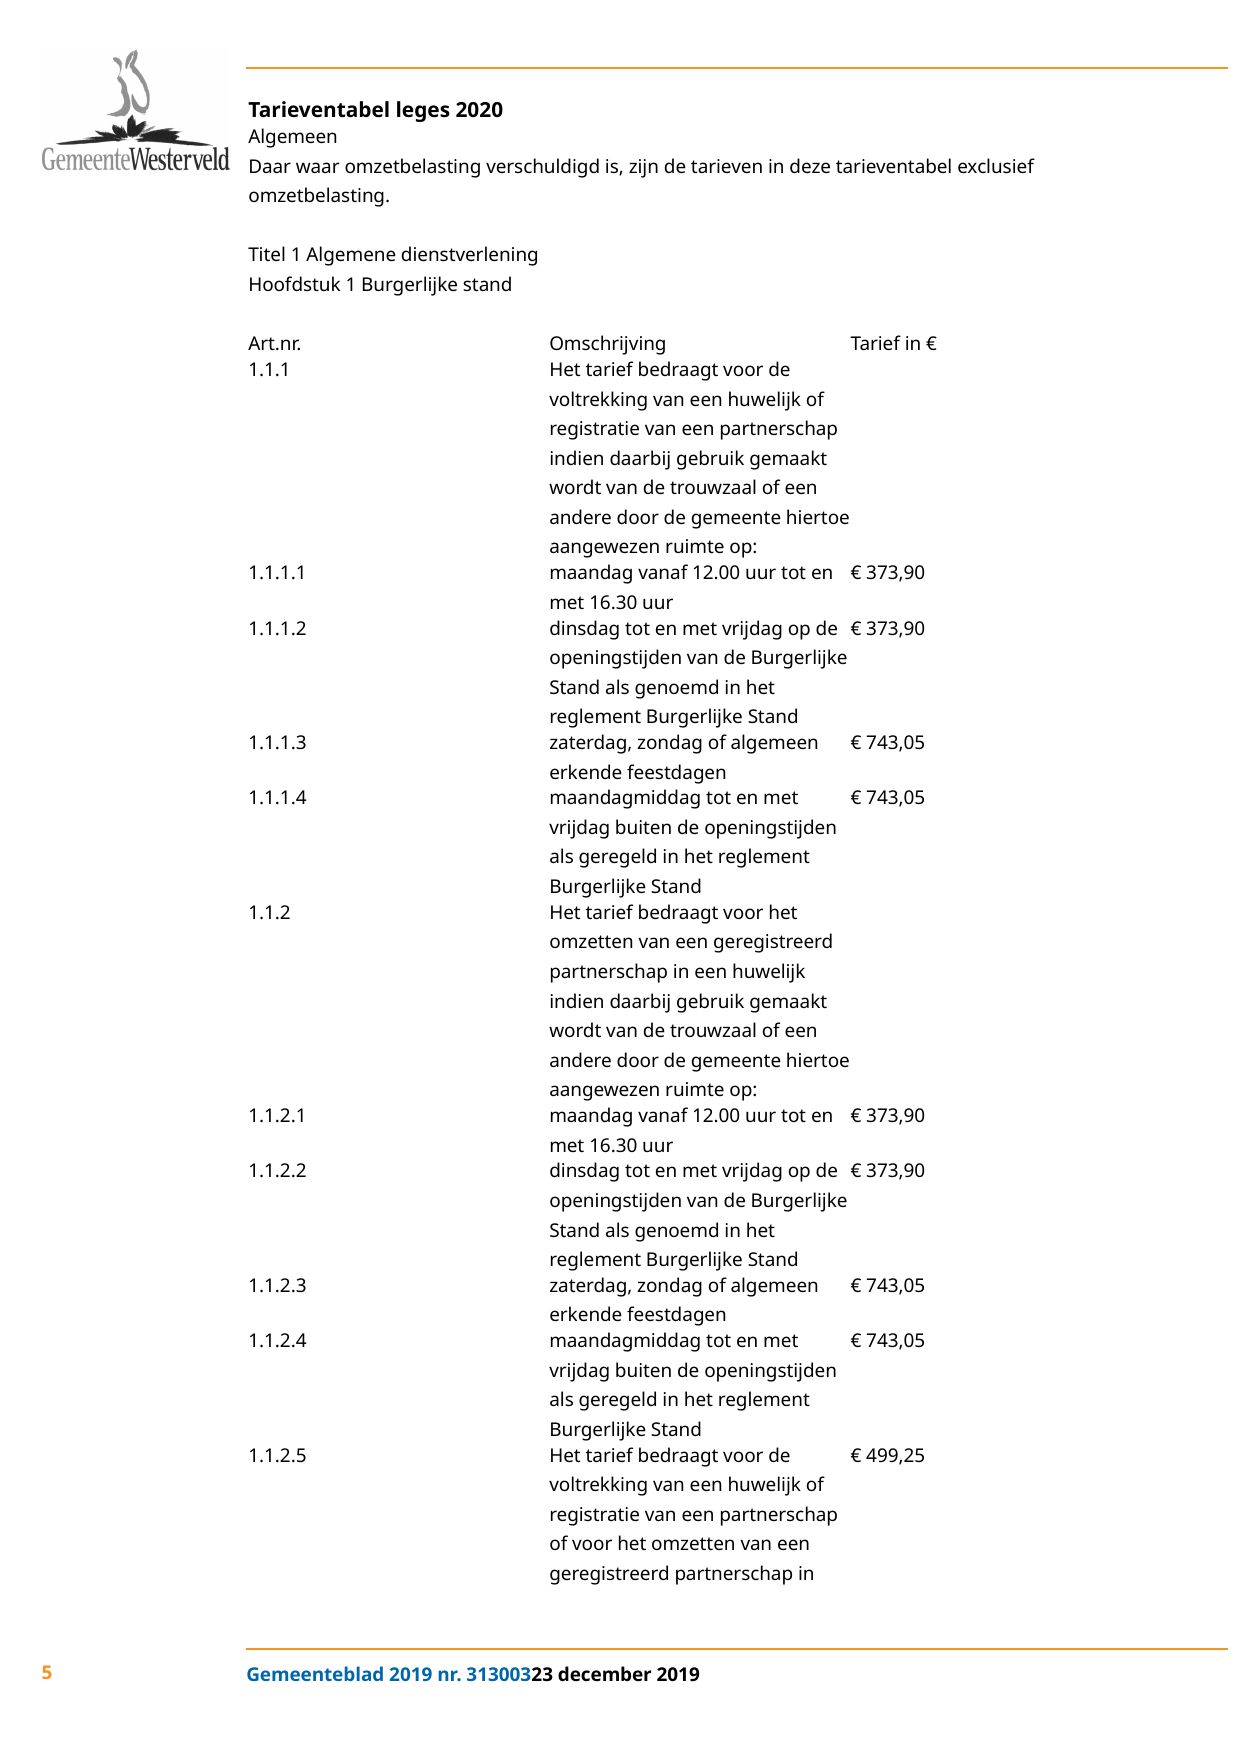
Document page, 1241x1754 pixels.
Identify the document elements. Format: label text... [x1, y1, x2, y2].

table_header Art.nr. [248, 331, 549, 356]
table_cell 1.1.1.2 [248, 615, 549, 729]
text Daar waar omzetbelasting verschuldigd is, zijn de tarieven in deze tarieventabel exclusief omzetbelasting. [248, 153, 1152, 208]
text Algemeen [248, 123, 1152, 149]
table_header Omschrijving [549, 331, 850, 356]
text Titel 1 Algemene dienstverlening [248, 242, 1152, 267]
table_cell dinsdag tot en met vrijdag op de openingstijden van de Burgerlijke Stand als genoemd in het reglement Burgerlijke Stand [549, 615, 850, 729]
table_cell 1.1.2.3 [248, 1272, 549, 1327]
table_cell 1.1.2.2 [248, 1158, 549, 1272]
table_cell 1.1.2.1 [248, 1102, 549, 1158]
table_cell € 743,05 [850, 1328, 1152, 1442]
table_cell dinsdag tot en met vrijdag op de openingstijden van de Burgerlijke Stand als genoemd in het reglement Burgerlijke Stand [549, 1158, 850, 1272]
table_cell maandag vanaf 12.00 uur tot en met 16.30 uur [549, 560, 850, 615]
table_header Tarief in € [850, 331, 1152, 356]
table_cell € 743,05 [850, 729, 1152, 784]
table_cell 1.1.1 [248, 356, 549, 559]
table_cell [850, 899, 1152, 1102]
table_cell € 743,05 [850, 785, 1152, 899]
text Tarieventabel leges 2020 [248, 95, 1152, 123]
table_cell 1.1.2 [248, 899, 549, 1102]
table_cell maandagmiddag tot en met vrijdag buiten de openingstijden als geregeld in het reglement Burgerlijke Stand [549, 785, 850, 899]
table_cell € 373,90 [850, 615, 1152, 729]
table_cell Het tarief bedraagt voor de voltrekking van een huwelijk of registratie van een partnerschap indien daarbij gebruik gemaakt wordt van de trouwzaal of een andere door de gemeente hiertoe aangewezen ruimte op: [549, 356, 850, 559]
table_cell € 499,25 [850, 1442, 1152, 1586]
text Hoofdstuk 1 Burgerlijke stand [248, 271, 1152, 297]
table_cell € 373,90 [850, 1158, 1152, 1272]
table_cell € 373,90 [850, 560, 1152, 615]
table_cell 1.1.1.1 [248, 560, 549, 615]
table_cell Het tarief bedraagt voor het omzetten van een geregistreerd partnerschap in een huwelijk indien daarbij gebruik gemaakt wordt van de trouwzaal of een andere door de gemeente hiertoe aangewezen ruimte op: [549, 899, 850, 1102]
table_cell Het tarief bedraagt voor de voltrekking van een huwelijk of registratie van een partnerschap of voor het omzetten van een geregistreerd partnerschap in [549, 1442, 850, 1586]
table_cell 1.1.2.4 [248, 1328, 549, 1442]
table_cell 1.1.1.4 [248, 785, 549, 899]
table_cell 1.1.1.3 [248, 729, 549, 784]
table_cell zaterdag, zondag of algemeen erkende feestdagen [549, 1272, 850, 1327]
table_cell maandag vanaf 12.00 uur tot en met 16.30 uur [549, 1102, 850, 1158]
table_cell [850, 356, 1152, 559]
table_cell € 743,05 [850, 1272, 1152, 1327]
table_cell 1.1.2.5 [248, 1442, 549, 1586]
picture [41, 47, 231, 172]
table_cell € 373,90 [850, 1102, 1152, 1158]
table_cell zaterdag, zondag of algemeen erkende feestdagen [549, 729, 850, 784]
table_cell maandagmiddag tot en met vrijdag buiten de openingstijden als geregeld in het reglement Burgerlijke Stand [549, 1328, 850, 1442]
